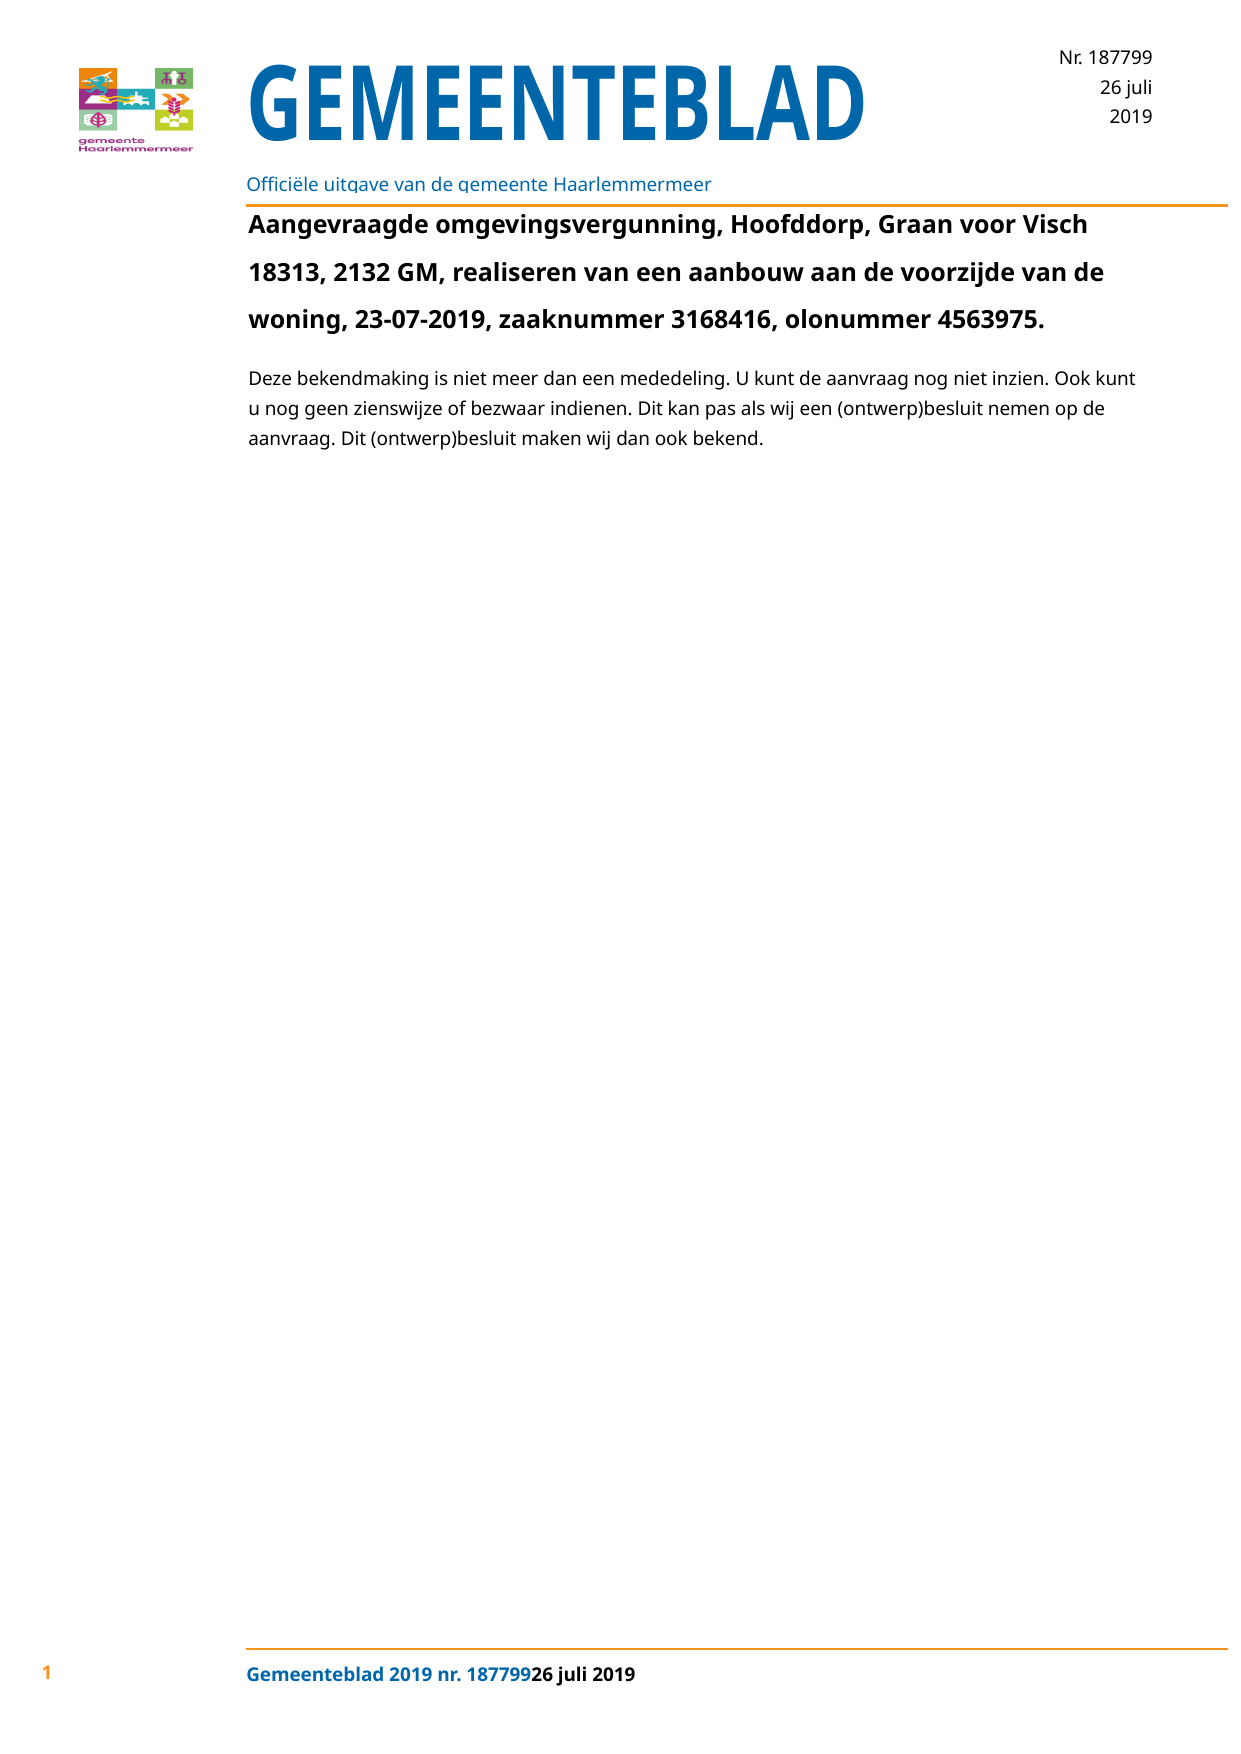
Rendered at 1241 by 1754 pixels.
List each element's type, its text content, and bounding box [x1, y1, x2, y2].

text Aangevraagde omgevingsvergunning, Hoofddorp, Graan voor Visch 18313, 2132 GM, realiseren van een aanbouw aan de voorzijde van de woning, 23-07-2019, zaaknummer 3168416, olonummer 4563975. [248, 207, 1152, 336]
picture [41, 47, 231, 172]
text Deze bekendmaking is niet meer dan een mededeling. U kunt de aanvraag nog niet inzien. Ook kunt u nog geen zienswijze of bezwaar indienen. Dit kan pas als wij een (ontwerp)besluit nemen op de aanvraag. Dit (ontwerp)besluit maken wij dan ook bekend. [248, 366, 1152, 450]
